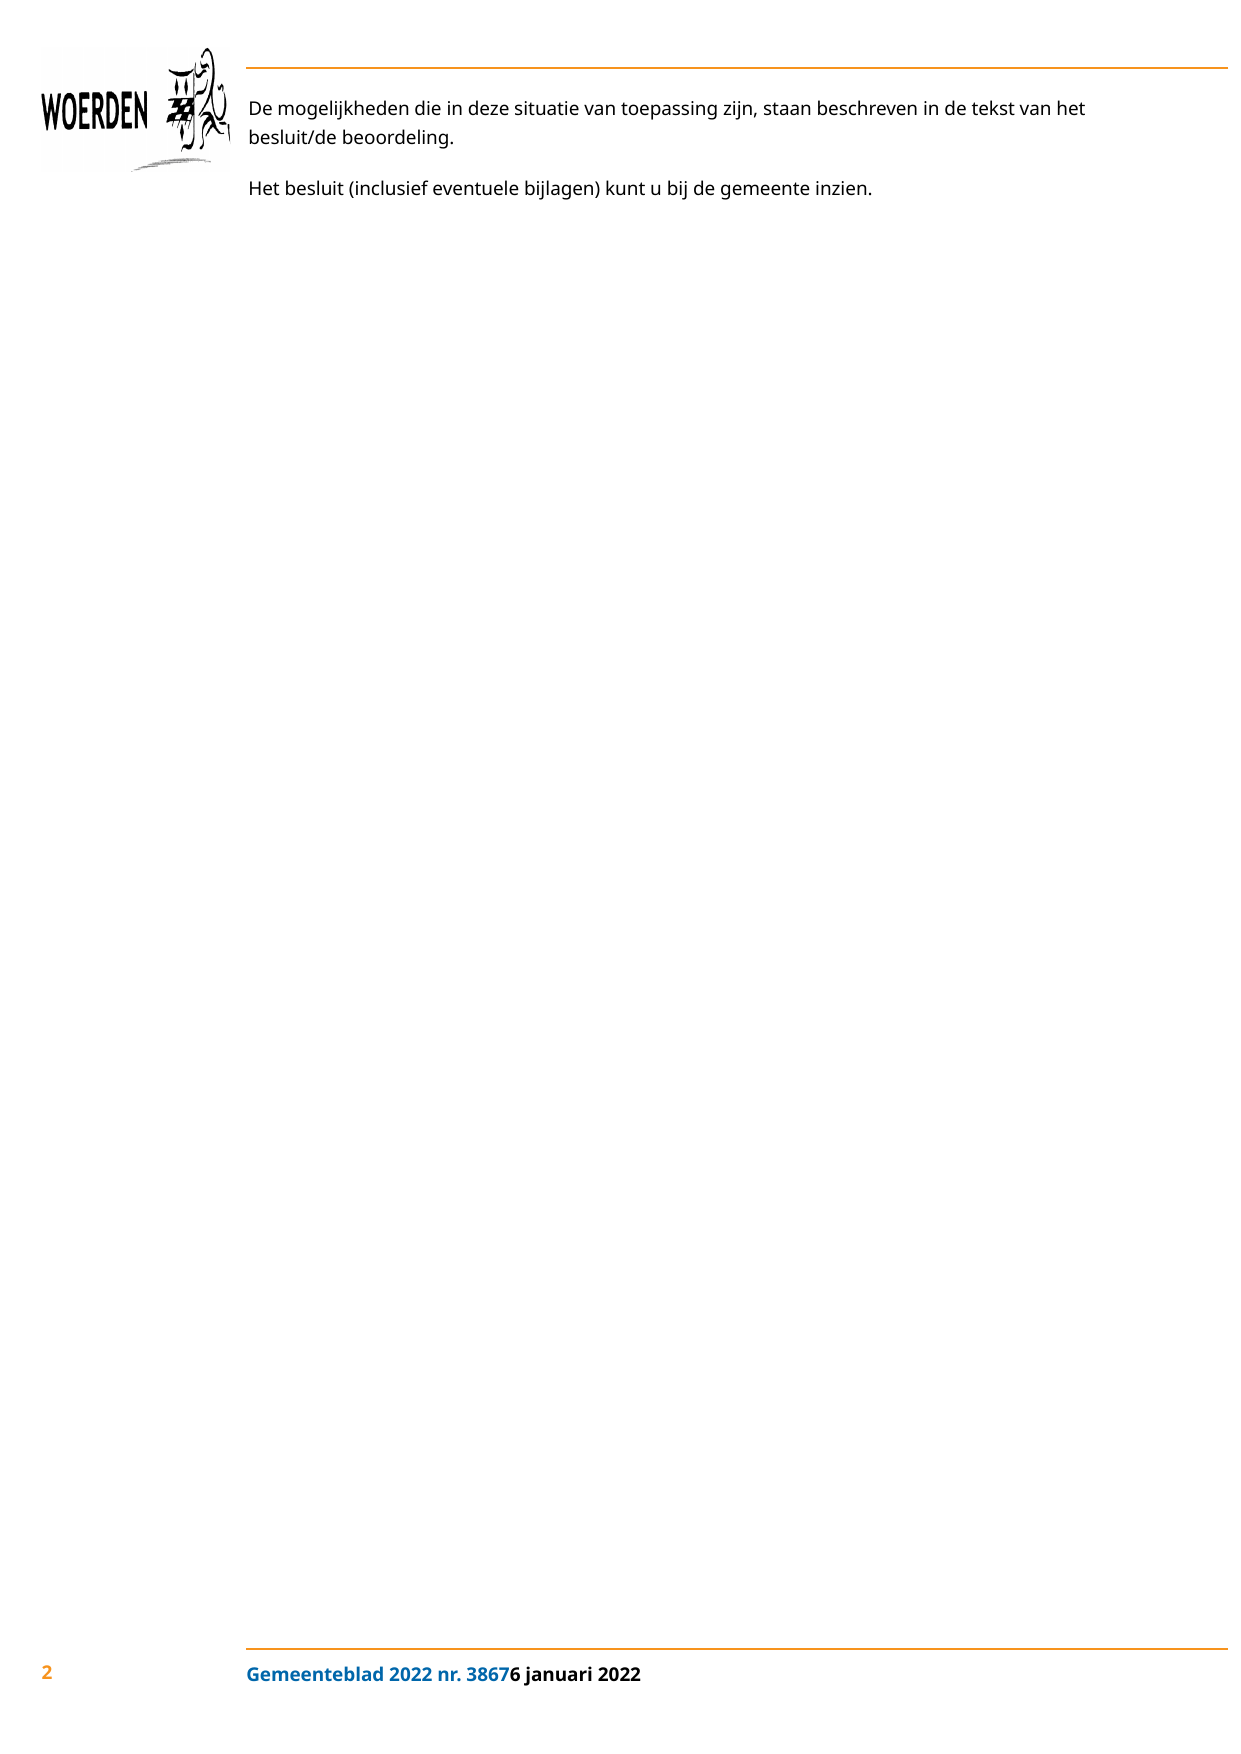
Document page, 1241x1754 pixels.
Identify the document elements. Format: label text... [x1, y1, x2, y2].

picture [41, 47, 231, 172]
text Het besluit (inclusief eventuele bijlagen) kunt u bij de gemeente inzien. [248, 175, 1152, 201]
text De mogelijkheden die in deze situatie van toepassing zijn, staan beschreven in de tekst van het besluit/de beoordeling. [248, 95, 1152, 150]
